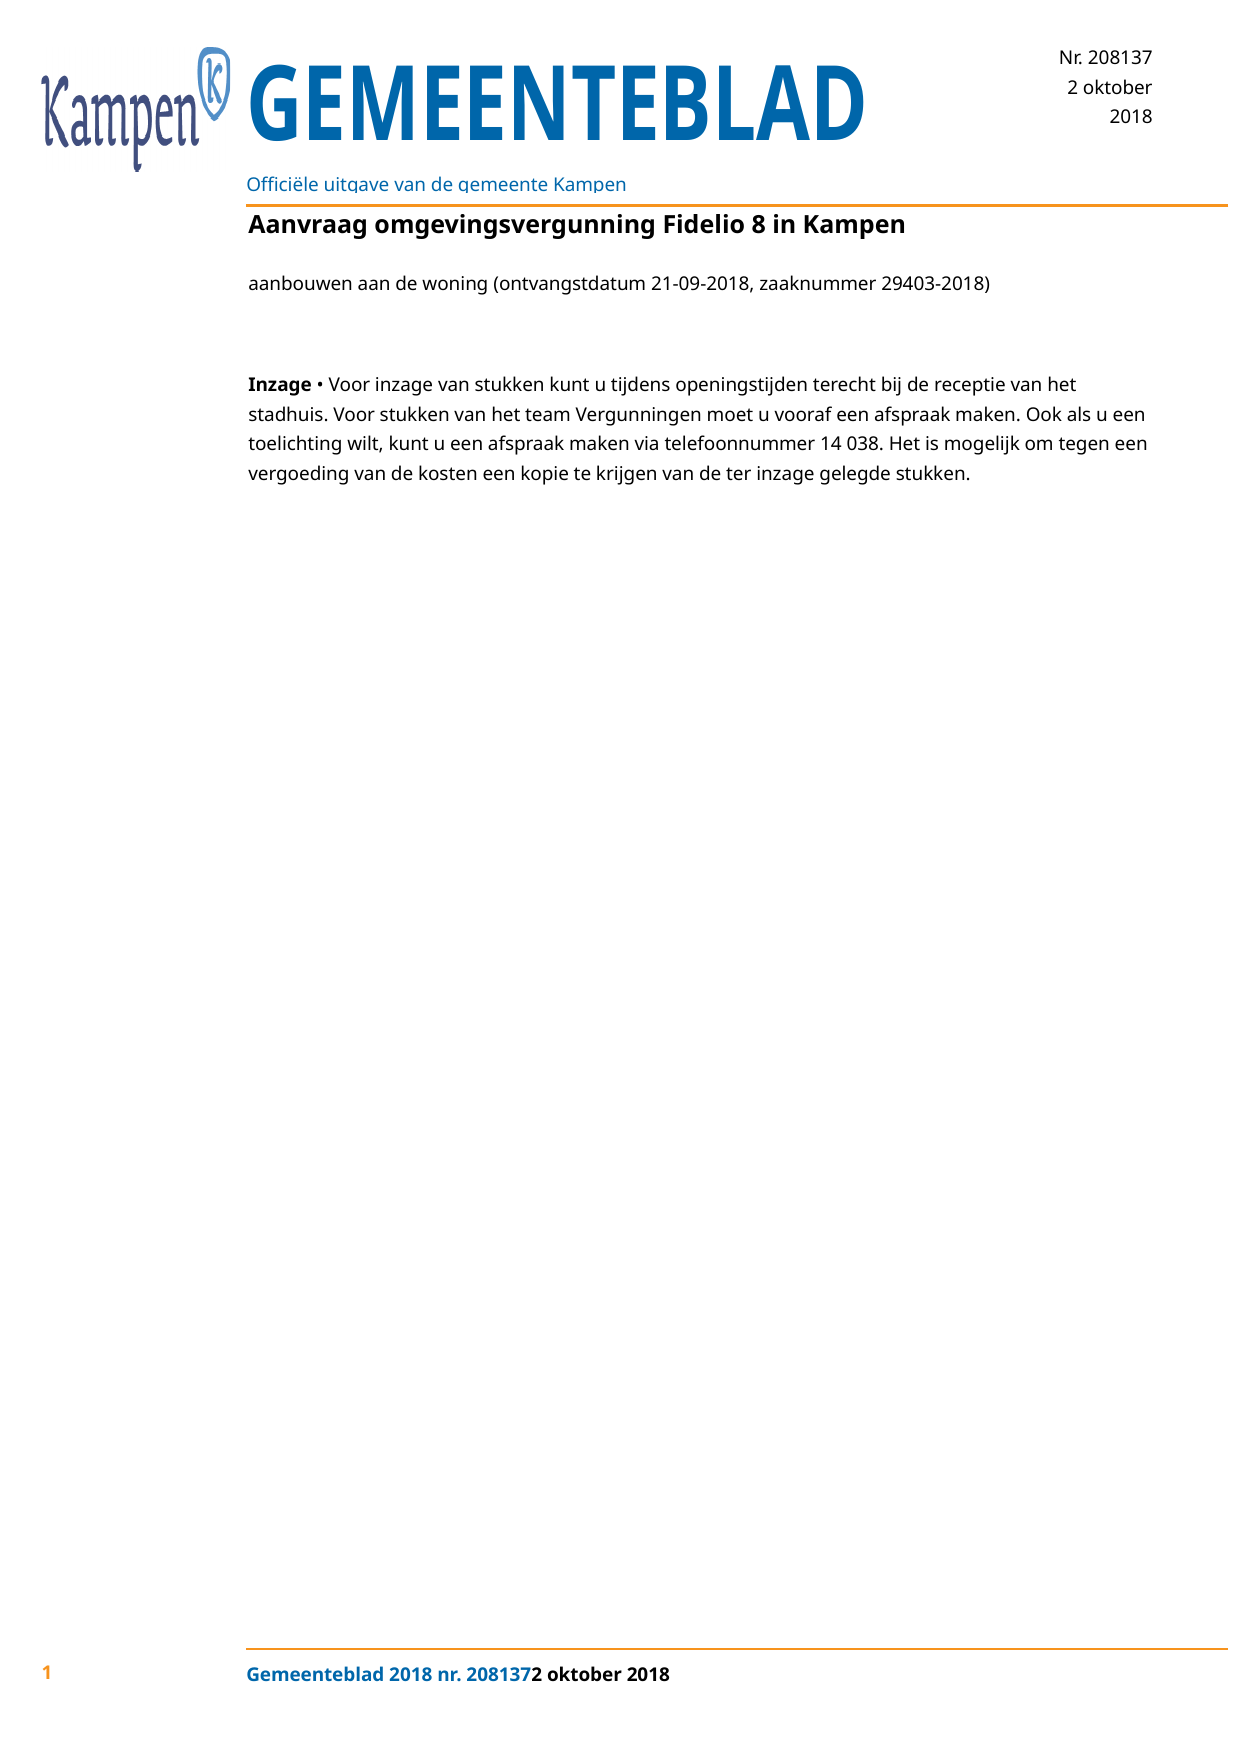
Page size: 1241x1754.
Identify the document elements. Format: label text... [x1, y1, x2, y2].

picture [41, 47, 231, 172]
text Inzage • Voor inzage van stukken kunt u tijdens openingstijden terecht bij de receptie van het stadhuis. Voor stukken van het team Vergunningen moet u vooraf een afspraak maken. Ook als u een toelichting wilt, kunt u een afspraak maken via telefoonnummer 14 038. Het is mogelijk om tegen een vergoeding van de kosten een kopie te krijgen van de ter inzage gelegde stukken. [248, 371, 1152, 486]
text aanbouwen aan de woning (ontvangstdatum 21-09-2018, zaaknummer 29403-2018) [248, 270, 1152, 296]
text Aanvraag omgevingsvergunning Fidelio 8 in Kampen [248, 207, 1152, 241]
